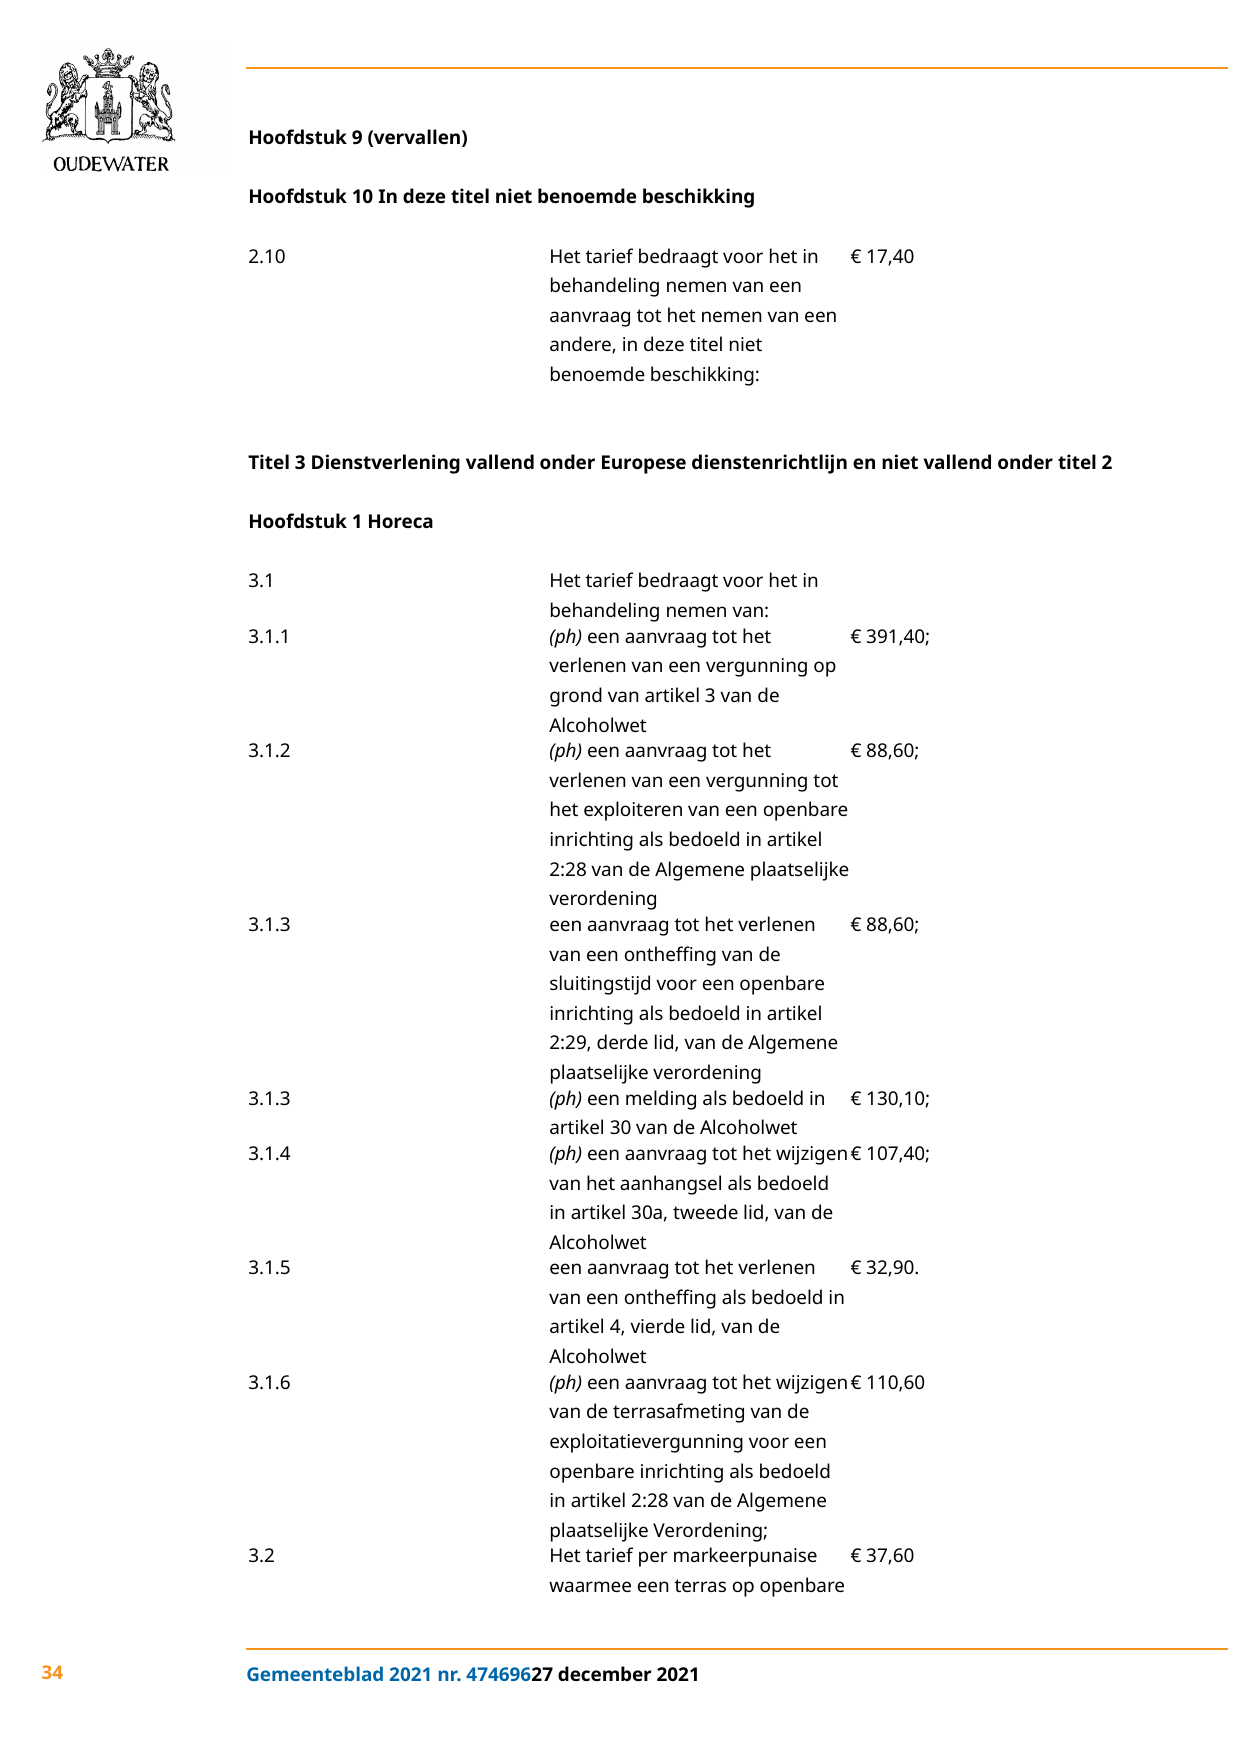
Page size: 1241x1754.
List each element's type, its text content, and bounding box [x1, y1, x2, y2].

table_header 2.10 [248, 243, 549, 387]
table_cell € 88,60; [850, 738, 1152, 911]
table_cell € 107,40; [850, 1140, 1152, 1254]
picture [41, 47, 231, 172]
text Titel 3 Dienstverlening vallend onder Europese dienstenrichtlijn en niet vallend onder titel 2 [248, 449, 1152, 475]
table_header [850, 568, 1152, 623]
table_cell Het tarief per markeerpunaise waarmee een terras op openbare [549, 1543, 850, 1598]
table_cell 3.1.5 [248, 1255, 549, 1369]
table_cell € 110,60 [850, 1369, 1152, 1543]
table_cell 3.1.4 [248, 1140, 549, 1254]
text Hoofdstuk 10 In deze titel niet benoemde beschikking [248, 183, 1152, 209]
table_cell 3.1.3 [248, 1085, 549, 1140]
table_header 3.1 [248, 568, 549, 623]
table_cell € 391,40; [850, 623, 1152, 737]
table_cell (ph) een melding als bedoeld in artikel 30 van de Alcoholwet [549, 1085, 850, 1140]
table_cell 3.1.1 [248, 623, 549, 737]
table_header € 17,40 [850, 243, 1152, 387]
text Hoofdstuk 9 (vervallen) [248, 124, 1152, 150]
table_cell 3.2 [248, 1543, 549, 1598]
table_header Het tarief bedraagt voor het in behandeling nemen van een aanvraag tot het nemen van een andere, in deze titel niet benoemde beschikking: [549, 243, 850, 387]
table_cell (ph) een aanvraag tot het wijzigen van het aanhangsel als bedoeld in artikel 30a, tweede lid, van de Alcoholwet [549, 1140, 850, 1254]
table_cell 3.1.6 [248, 1369, 549, 1543]
table_cell (ph) een aanvraag tot het wijzigen van de terrasafmeting van de exploitatievergunning voor een openbare inrichting als bedoeld in artikel 2:28 van de Algemene plaatselijke Verordening; [549, 1369, 850, 1543]
table_cell een aanvraag tot het verlenen van een ontheffing als bedoeld in artikel 4, vierde lid, van de Alcoholwet [549, 1255, 850, 1369]
table_cell (ph) een aanvraag tot het verlenen van een vergunning op grond van artikel 3 van de Alcoholwet [549, 623, 850, 737]
table_cell € 88,60; [850, 911, 1152, 1085]
table_header Het tarief bedraagt voor het in behandeling nemen van: [549, 568, 850, 623]
text Hoofdstuk 1 Horeca [248, 508, 1152, 534]
table_cell 3.1.2 [248, 738, 549, 911]
table_cell (ph) een aanvraag tot het verlenen van een vergunning tot het exploiteren van een openbare inrichting als bedoeld in artikel 2:28 van de Algemene plaatselijke verordening [549, 738, 850, 911]
table_cell € 32,90. [850, 1255, 1152, 1369]
table_cell € 130,10; [850, 1085, 1152, 1140]
table_cell een aanvraag tot het verlenen van een ontheffing van de sluitingstijd voor een openbare inrichting als bedoeld in artikel 2:29, derde lid, van de Algemene plaatselijke verordening [549, 911, 850, 1085]
table_cell € 37,60 [850, 1543, 1152, 1598]
table_cell 3.1.3 [248, 911, 549, 1085]
